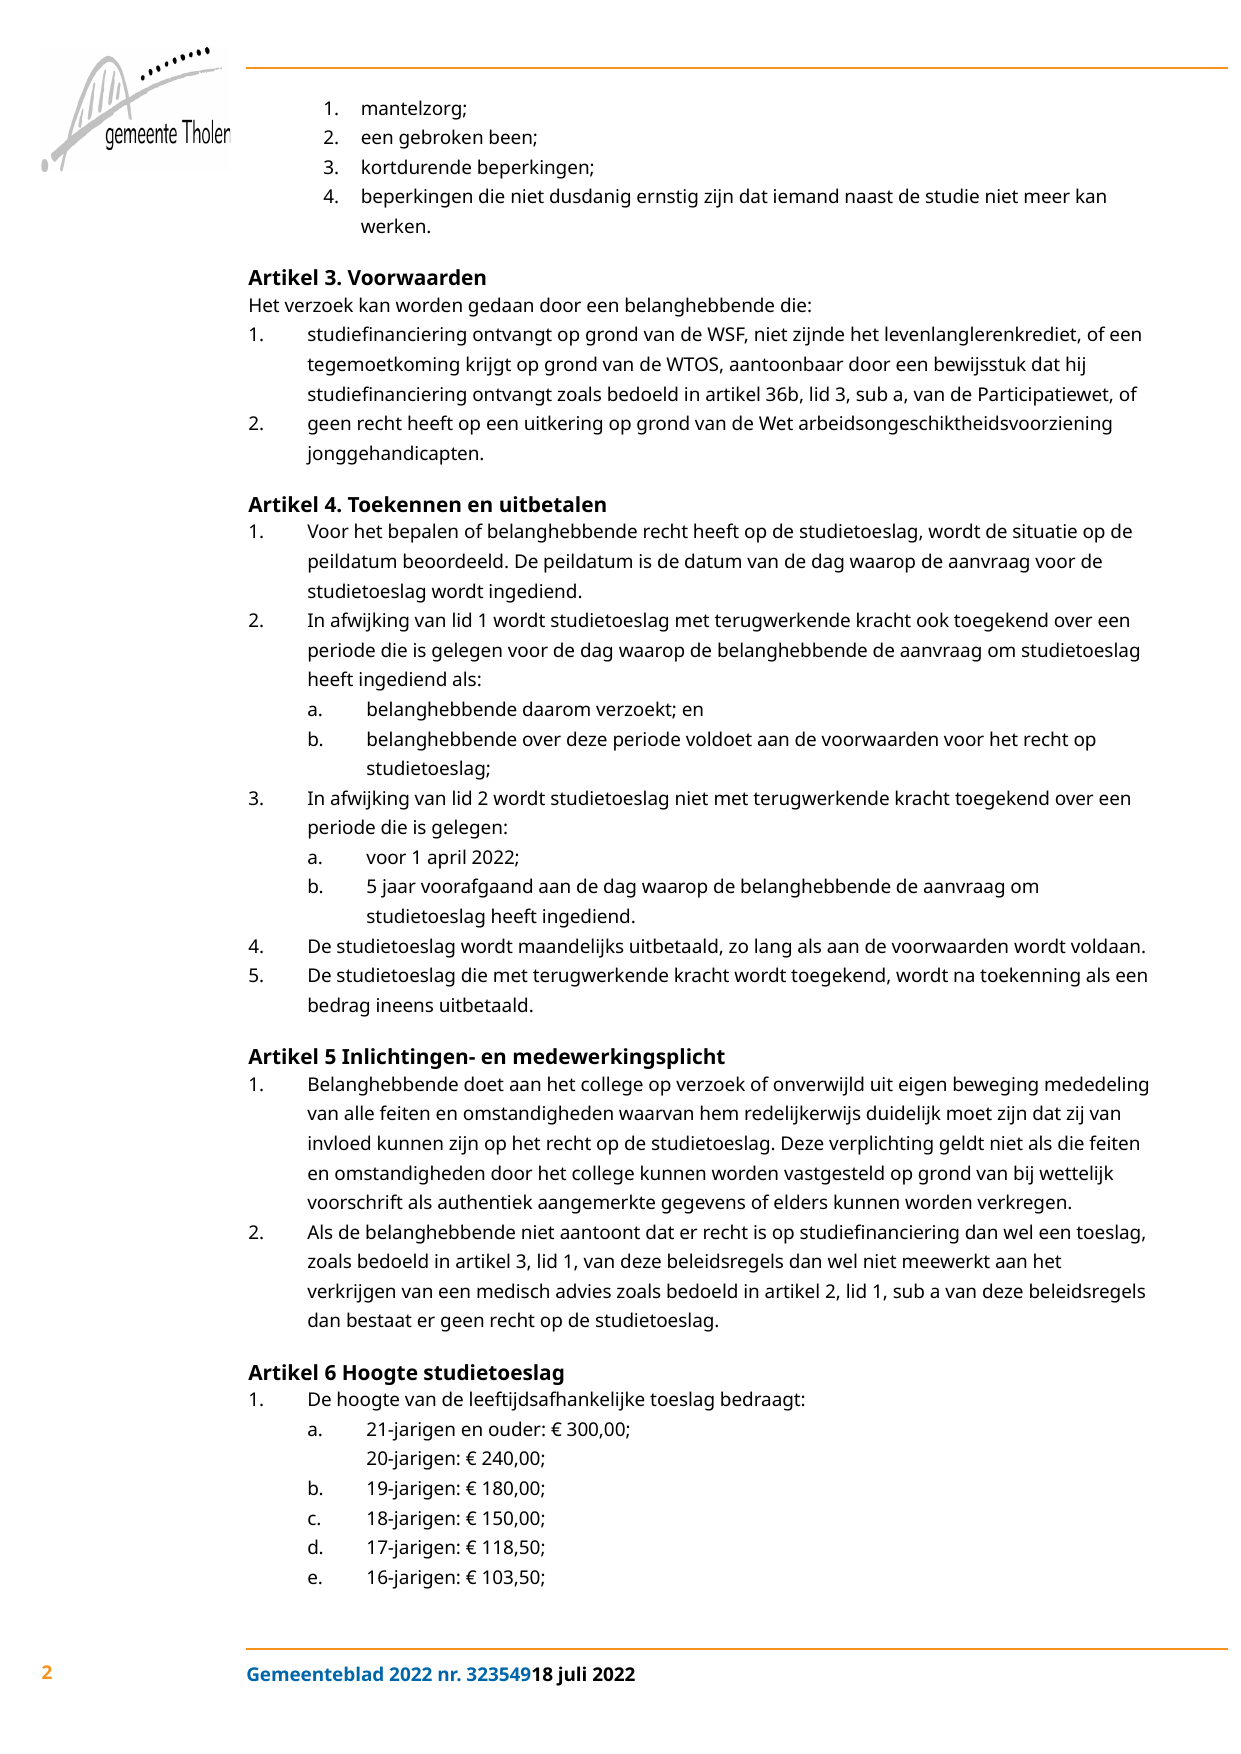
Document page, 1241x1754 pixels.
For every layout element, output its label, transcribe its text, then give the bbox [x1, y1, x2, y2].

list In afwijking van lid 1 wordt studietoeslag met terugwerkende kracht ook toegekend over een periode die is gelegen voor de dag waarop de belanghebbende de aanvraag om studietoeslag heeft ingediend als: [248, 607, 1152, 692]
list 5 jaar voorafgaand aan de dag waarop de belanghebbende de aanvraag om studietoeslag heeft ingediend. [307, 874, 1152, 929]
list 17-jarigen: € 118,50; [307, 1534, 1152, 1560]
list 16-jarigen: € 103,50; [307, 1564, 1152, 1590]
text Artikel 3. Voorwaarden [248, 263, 1152, 292]
text Het verzoek kan worden gedaan door een belanghebbende die: [248, 292, 1152, 318]
list geen recht heeft op een uitkering op grond van de Wet arbeidsongeschiktheidsvoorziening jonggehandicapten. [248, 410, 1152, 466]
list 19-jarigen: € 180,00; [307, 1475, 1152, 1501]
list De studietoeslag wordt maandelijks uitbetaald, zo lang als aan de voorwaarden wordt voldaan. [248, 933, 1152, 959]
list beperkingen die niet dusdanig ernstig zijn dat iemand naast de studie niet meer kan werken. [323, 183, 1152, 239]
list 21-jarigen en ouder: € 300,00; [307, 1416, 1152, 1442]
text Artikel 6 Hoogte studietoeslag [248, 1358, 1152, 1386]
text Artikel 4. Toekennen en uitbetalen [248, 490, 1152, 519]
list Belanghebbende doet aan het college op verzoek of onverwijld uit eigen beweging mededeling van alle feiten en omstandigheden waarvan hem redelijkerwijs duidelijk moet zijn dat zij van invloed kunnen zijn op het recht op de studietoeslag. Deze verplichting geldt niet als die feiten en omstandigheden door het college kunnen worden vastgesteld op grond van bij wettelijk voorschrift als authentiek aangemerkte gegevens of elders kunnen worden verkregen. [248, 1071, 1152, 1215]
list mantelzorg; [323, 95, 1152, 121]
list een gebroken been; [323, 124, 1152, 150]
list 20-jarigen: € 240,00; [307, 1446, 1152, 1471]
list In afwijking van lid 2 wordt studietoeslag niet met terugwerkende kracht toegekend over een periode die is gelegen: [248, 785, 1152, 840]
list studiefinanciering ontvangt op grond van de WSF, niet zijnde het levenlanglerenkrediet, of een tegemoetkoming krijgt op grond van de WTOS, aantoonbaar door een bewijsstuk dat hij studiefinanciering ontvangt zoals bedoeld in artikel 36b, lid 3, sub a, van de Participatiewet, of [248, 322, 1152, 406]
picture [41, 47, 231, 172]
text Artikel 5 Inlichtingen- en medewerkingsplicht [248, 1042, 1152, 1071]
list De hoogte van de leeftijdsafhankelijke toeslag bedraagt: [248, 1386, 1152, 1412]
list voor 1 april 2022; [307, 844, 1152, 870]
list Als de belanghebbende niet aantoont dat er recht is op studiefinanciering dan wel een toeslag, zoals bedoeld in artikel 3, lid 1, van deze beleidsregels dan wel niet meewerkt aan het verkrijgen van een medisch advies zoals bedoeld in artikel 2, lid 1, sub a van deze beleidsregels dan bestaat er geen recht op de studietoeslag. [248, 1219, 1152, 1333]
list kortdurende beperkingen; [323, 154, 1152, 180]
list De studietoeslag die met terugwerkende kracht wordt toegekend, wordt na toekenning als een bedrag ineens uitbetaald. [248, 962, 1152, 1018]
list Voor het bepalen of belanghebbende recht heeft op de studietoeslag, wordt de situatie op de peildatum beoordeeld. De peildatum is de datum van de dag waarop de aanvraag voor de studietoeslag wordt ingediend. [248, 519, 1152, 604]
list 18-jarigen: € 150,00; [307, 1505, 1152, 1531]
list belanghebbende daarom verzoekt; en [307, 696, 1152, 722]
list belanghebbende over deze periode voldoet aan de voorwaarden voor het recht op studietoeslag; [307, 726, 1152, 781]
